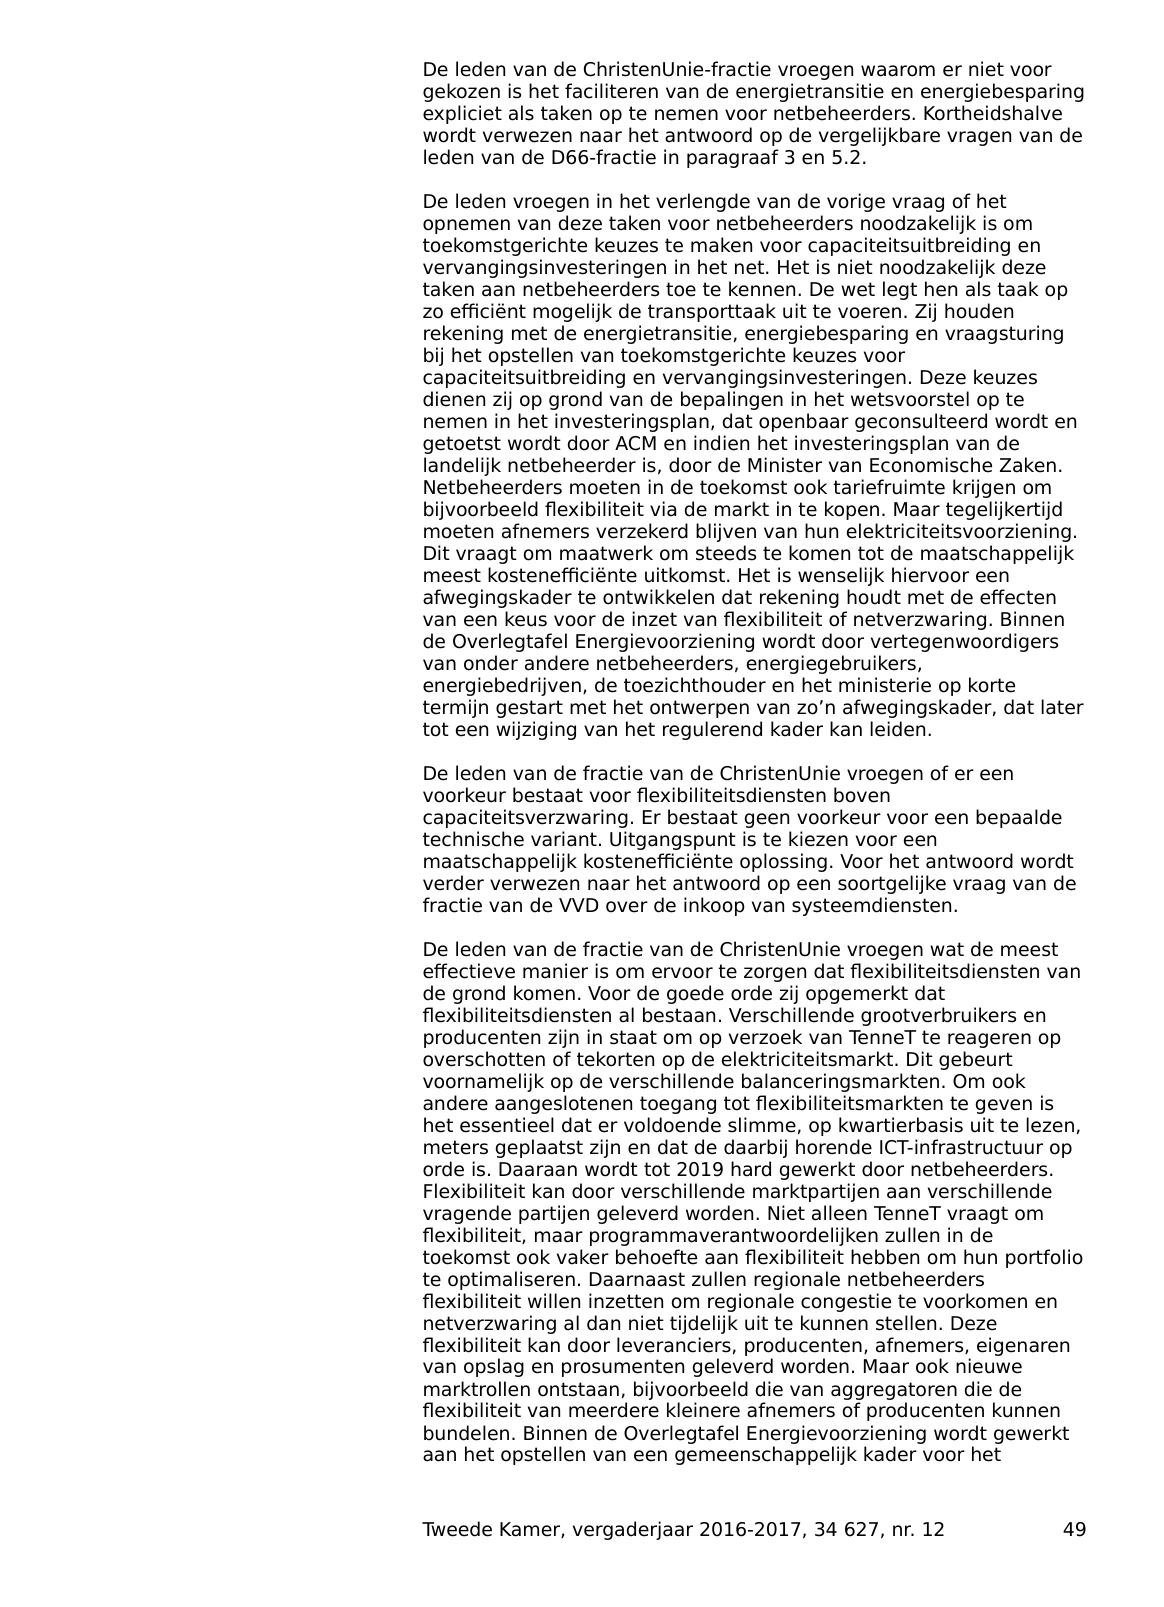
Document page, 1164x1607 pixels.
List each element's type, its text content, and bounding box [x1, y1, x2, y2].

text De leden van de fractie van de ChristenUnie vroegen of er een voorkeur bestaat voor flexibiliteitsdiensten boven capaciteitsverzwaring. Er bestaat geen voorkeur voor een bepaalde technische variant. Uitgangspunt is te kiezen voor een maatschappelijk kostenefficiënte oplossing. Voor het antwoord wordt verder verwezen naar het antwoord op een soortgelijke vraag van de fractie van de VVD over de inkoop van systeemdiensten. [422, 763, 1087, 917]
text De leden van de ChristenUnie-fractie vroegen waarom er niet voor gekozen is het faciliteren van de energietransitie en energiebesparing expliciet als taken op te nemen voor netbeheerders. Kortheidshalve wordt verwezen naar het antwoord op de vergelijkbare vragen van de leden van de D66-fractie in paragraaf 3 en 5.2. [422, 59, 1087, 169]
text De leden vroegen in het verlengde van de vorige vraag of het opnemen van deze taken voor netbeheerders noodzakelijk is om toekomstgerichte keuzes te maken voor capaciteitsuitbreiding en vervangingsinvesteringen in het net. Het is niet noodzakelijk deze taken aan netbeheerders toe te kennen. De wet legt hen als taak op zo efficiënt mogelijk de transporttaak uit te voeren. Zij houden rekening met de energietransitie, energiebesparing en vraagsturing bij het opstellen van toekomstgerichte keuzes voor capaciteitsuitbreiding en vervangingsinvesteringen. Deze keuzes dienen zij op grond van de bepalingen in het wetsvoorstel op te nemen in het investeringsplan, dat openbaar geconsulteerd wordt en getoetst wordt door ACM en indien het investeringsplan van de landelijk netbeheerder is, door de Minister van Economische Zaken. Netbeheerders moeten in de toekomst ook tariefruimte krijgen om bijvoorbeeld flexibiliteit via de markt in te kopen. Maar tegelijkertijd moeten afnemers verzekerd blijven van hun elektriciteitsvoorziening. Dit vraagt om maatwerk om steeds te komen tot de maatschappelijk meest kostenefficiënte uitkomst. Het is wenselijk hiervoor een afwegingskader te ontwikkelen dat rekening houdt met de effecten van een keus voor de inzet van flexibiliteit of netverzwaring. Binnen de Overlegtafel Energievoorziening wordt door vertegenwoordigers van onder andere netbeheerders, energiegebruikers, energiebedrijven, de toezichthouder en het ministerie op korte termijn gestart met het ontwerpen van zo’n afwegingskader, dat later tot een wijziging van het regulerend kader kan leiden. [422, 191, 1087, 741]
text De leden van de fractie van de ChristenUnie vroegen wat de meest effectieve manier is om ervoor te zorgen dat flexibiliteitsdiensten van de grond komen. Voor de goede orde zij opgemerkt dat flexibiliteitsdiensten al bestaan. Verschillende grootverbruikers en producenten zijn in staat om op verzoek van TenneT te reageren op overschotten of tekorten op de elektriciteitsmarkt. Dit gebeurt voornamelijk op de verschillende balanceringsmarkten. Om ook andere aangeslotenen toegang tot flexibiliteitsmarkten te geven is het essentieel dat er voldoende slimme, op kwartierbasis uit te lezen, meters geplaatst zijn en dat de daarbij horende ICT-infrastructuur op orde is. Daaraan wordt tot 2019 hard gewerkt door netbeheerders. Flexibiliteit kan door verschillende marktpartijen aan verschillende vragende partijen geleverd worden. Niet alleen TenneT vraagt om flexibiliteit, maar programmaverantwoordelijken zullen in de toekomst ook vaker behoefte aan flexibiliteit hebben om hun portfolio te optimaliseren. Daarnaast zullen regionale netbeheerders flexibiliteit willen inzetten om regionale congestie te voorkomen en netverzwaring al dan niet tijdelijk uit te kunnen stellen. Deze flexibiliteit kan door leveranciers, producenten, afnemers, eigenaren van opslag en prosumenten geleverd worden. Maar ook nieuwe marktrollen ontstaan, bijvoorbeeld die van aggregatoren die de flexibiliteit van meerdere kleinere afnemers of producenten kunnen bundelen. Binnen de Overlegtafel Energievoorziening wordt gewerkt aan het opstellen van een gemeenschappelijk kader voor het [422, 939, 1087, 1466]
